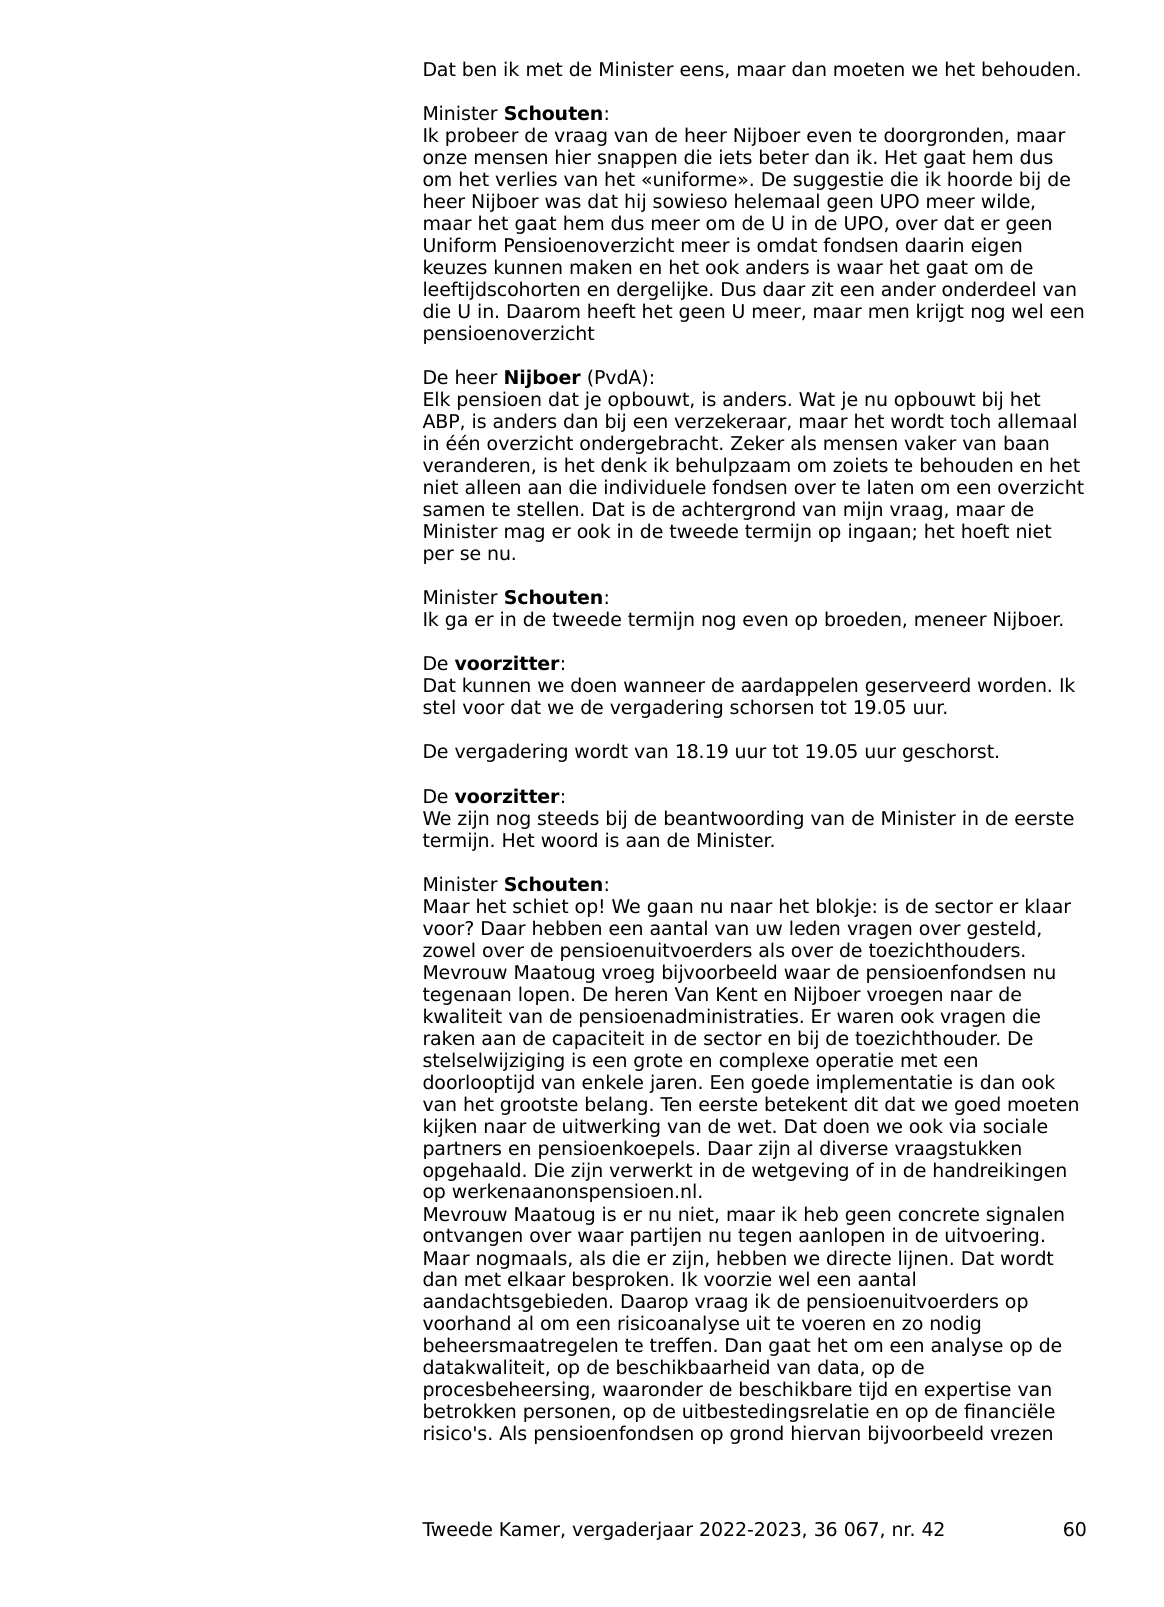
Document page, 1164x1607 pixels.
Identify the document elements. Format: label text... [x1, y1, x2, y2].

text Minister Schouten: [422, 587, 1087, 609]
text De voorzitter: [422, 786, 1087, 808]
text Dat ben ik met de Minister eens, maar dan moeten we het behouden. [422, 59, 1087, 81]
text De vergadering wordt van 18.19 uur tot 19.05 uur geschorst. [422, 741, 1087, 763]
text Ik probeer de vraag van de heer Nijboer even te doorgronden, maar onze mensen hier snappen die iets beter dan ik. Het gaat hem dus om het verlies van het «uniforme». De suggestie die ik hoorde bij de heer Nijboer was dat hij sowieso helemaal geen UPO meer wilde, maar het gaat hem dus meer om de U in de UPO, over dat er geen Uniform Pensioenoverzicht meer is omdat fondsen daarin eigen keuzes kunnen maken en het ook anders is waar het gaat om de leeftijdscohorten en dergelijke. Dus daar zit een ander onderdeel van die U in. Daarom heeft het geen U meer, maar men krijgt nog wel een pensioenoverzicht [422, 125, 1087, 345]
text Elk pensioen dat je opbouwt, is anders. Wat je nu opbouwt bij het ABP, is anders dan bij een verzekeraar, maar het wordt toch allemaal in één overzicht ondergebracht. Zeker als mensen vaker van baan veranderen, is het denk ik behulpzaam om zoiets te behouden en het niet alleen aan die individuele fondsen over te laten om een overzicht samen te stellen. Dat is de achtergrond van mijn vraag, maar de Minister mag er ook in de tweede termijn op ingaan; het hoeft niet per se nu. [422, 389, 1087, 565]
text De voorzitter: [422, 653, 1087, 675]
text Minister Schouten: [422, 874, 1087, 896]
text Mevrouw Maatoug is er nu niet, maar ik heb geen concrete signalen ontvangen over waar partijen nu tegen aanlopen in de uitvoering. Maar nogmaals, als die er zijn, hebben we directe lijnen. Dat wordt dan met elkaar besproken. Ik voorzie wel een aantal aandachtsgebieden. Daarop vraag ik de pensioenuitvoerders op voorhand al om een risicoanalyse uit te voeren en zo nodig beheersmaatregelen te treffen. Dan gaat het om een analyse op de datakwaliteit, op de beschikbaarheid van data, op de procesbeheersing, waaronder de beschikbare tijd en expertise van betrokken personen, op de uitbestedingsrelatie en op de financiële risico's. Als pensioenfondsen op grond hiervan bijvoorbeeld vrezen [422, 1203, 1087, 1445]
text Minister Schouten: [422, 103, 1087, 125]
text De heer Nijboer (PvdA): [422, 367, 1087, 389]
text We zijn nog steeds bij de beantwoording van de Minister in de eerste termijn. Het woord is aan de Minister. [422, 808, 1087, 852]
text Maar het schiet op! We gaan nu naar het blokje: is de sector er klaar voor? Daar hebben een aantal van uw leden vragen over gesteld, zowel over de pensioenuitvoerders als over de toezichthouders. Mevrouw Maatoug vroeg bijvoorbeeld waar de pensioenfondsen nu tegenaan lopen. De heren Van Kent en Nijboer vroegen naar de kwaliteit van de pensioenadministraties. Er waren ook vragen die raken aan de capaciteit in de sector en bij de toezichthouder. De stelselwijziging is een grote en complexe operatie met een doorlooptijd van enkele jaren. Een goede implementatie is dan ook van het grootste belang. Ten eerste betekent dit dat we goed moeten kijken naar de uitwerking van de wet. Dat doen we ook via sociale partners en pensioenkoepels. Daar zijn al diverse vraagstukken opgehaald. Die zijn verwerkt in de wetgeving of in de handreikingen op werkenaanonspensioen.nl. [422, 896, 1087, 1203]
text Ik ga er in de tweede termijn nog even op broeden, meneer Nijboer. [422, 609, 1087, 631]
text Dat kunnen we doen wanneer de aardappelen geserveerd worden. Ik stel voor dat we de vergadering schorsen tot 19.05 uur. [422, 675, 1087, 719]
